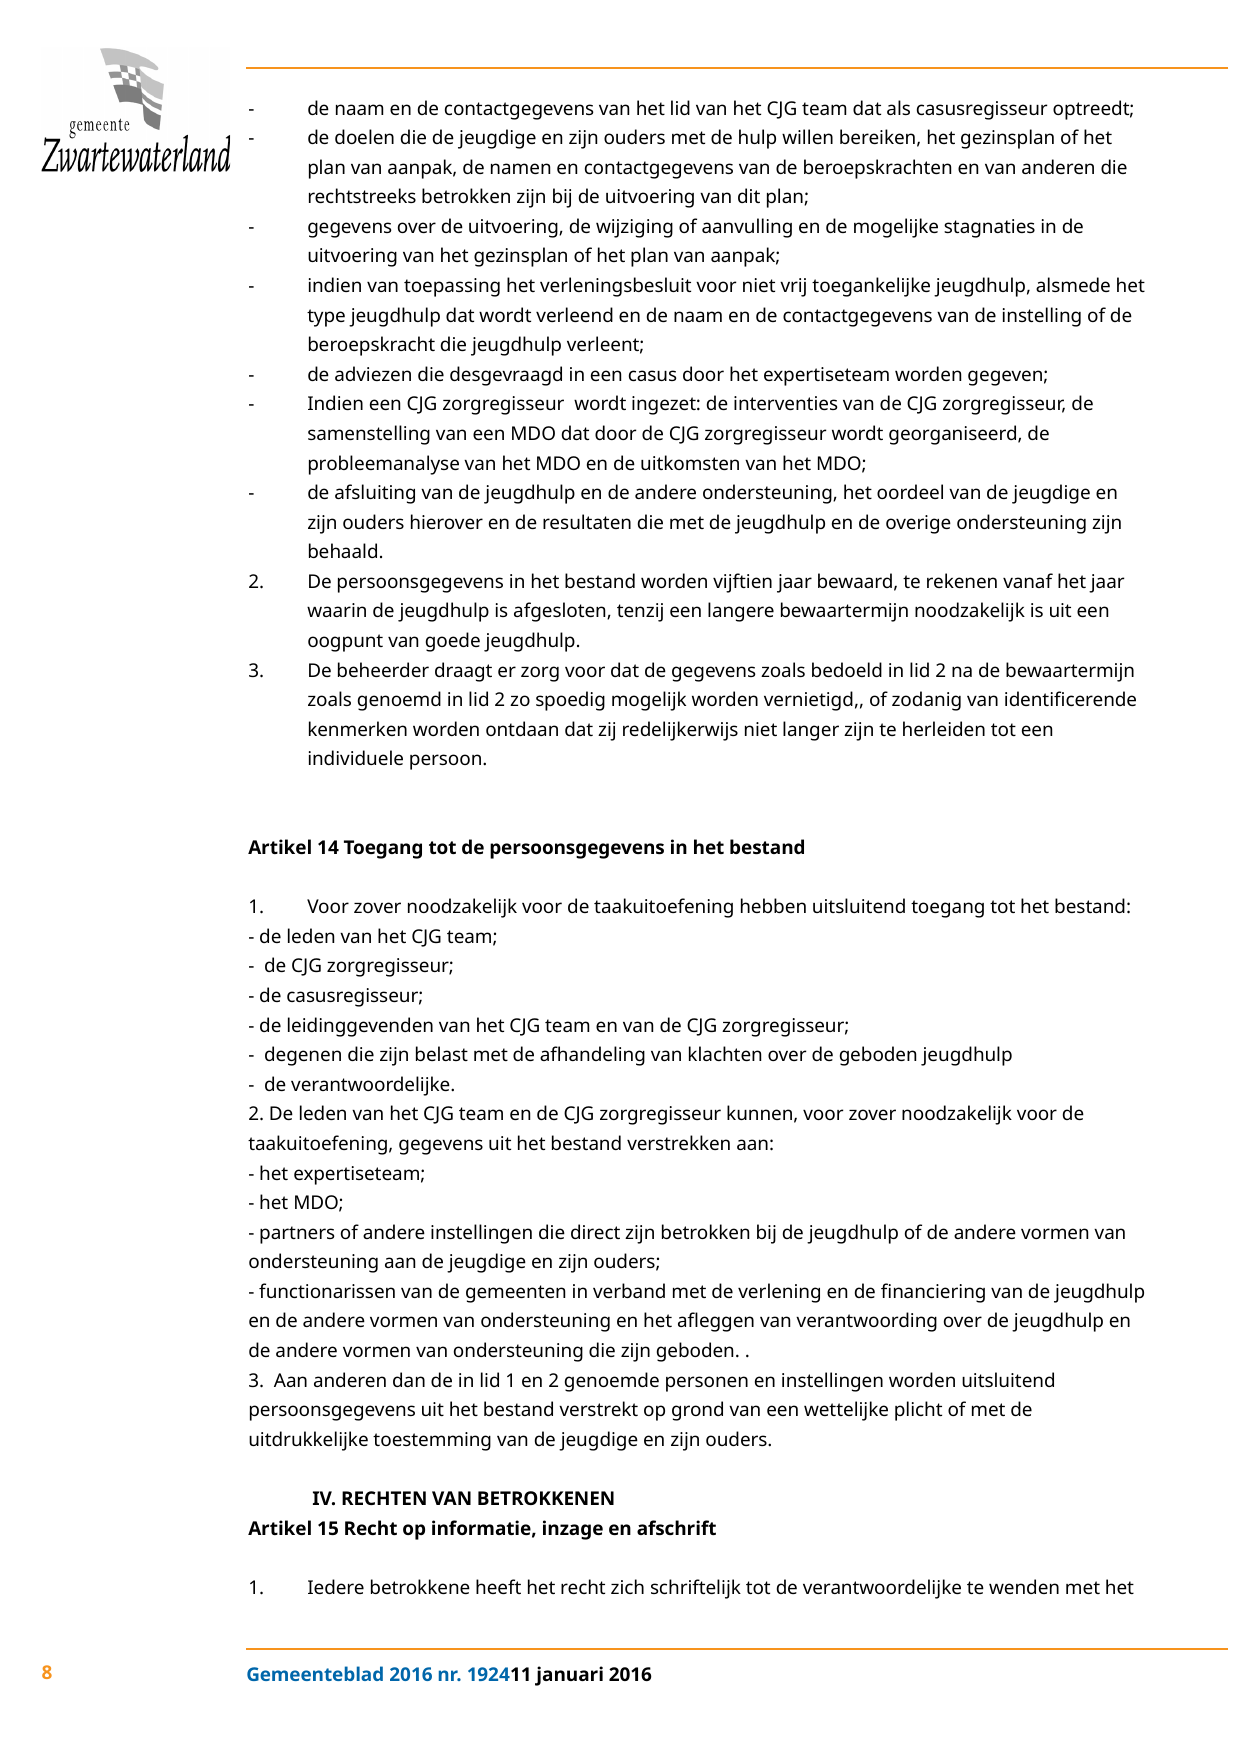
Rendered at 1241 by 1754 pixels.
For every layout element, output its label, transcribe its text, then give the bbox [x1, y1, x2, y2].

list IV. RECHTEN VAN BETROKKENEN [248, 1485, 1152, 1511]
text - de casusregisseur; [248, 982, 1152, 1008]
text 2. De leden van het CJG team en de CJG zorgregisseur kunnen, voor zover noodzakelijk voor de taakuitoefening, gegevens uit het bestand verstrekken aan: [248, 1101, 1152, 1156]
text Artikel 14 Toegang tot de persoonsgegevens in het bestand [248, 834, 1152, 860]
text - het expertiseteam; [248, 1160, 1152, 1186]
list de afsluiting van de jeugdhulp en de andere ondersteuning, het oordeel van de jeugdige en zijn ouders hierover en de resultaten die met de jeugdhulp en de overige ondersteuning zijn behaald. [248, 479, 1152, 564]
list Indien een CJG zorgregisseur wordt ingezet: de interventies van de CJG zorgregisseur, de samenstelling van een MDO dat door de CJG zorgregisseur wordt georganiseerd, de probleemanalyse van het MDO en de uitkomsten van het MDO; [248, 391, 1152, 476]
text - partners of andere instellingen die direct zijn betrokken bij de jeugdhulp of de andere vormen van ondersteuning aan de jeugdige en zijn ouders; [248, 1219, 1152, 1274]
text - functionarissen van de gemeenten in verband met de verlening en de financiering van de jeugdhulp en de andere vormen van ondersteuning en het afleggen van verantwoording over de jeugdhulp en de andere vormen van ondersteuning die zijn geboden. . [248, 1278, 1152, 1363]
list indien van toepassing het verleningsbesluit voor niet vrij toegankelijke jeugdhulp, alsmede het type jeugdhulp dat wordt verleend en de naam en de contactgegevens van de instelling of de beroepskracht die jeugdhulp verleent; [248, 272, 1152, 357]
list De beheerder draagt er zorg voor dat de gegevens zoals bedoeld in lid 2 na de bewaartermijn zoals genoemd in lid 2 zo spoedig mogelijk worden vernietigd,, of zodanig van identificerende kenmerken worden ontdaan dat zij redelijkerwijs niet langer zijn te herleiden tot een individuele persoon. [248, 657, 1152, 771]
text 3. Aan anderen dan de in lid 1 en 2 genoemde personen en instellingen worden uitsluitend persoonsgegevens uit het bestand verstrekt op grond van een wettelijke plicht of met de uitdrukkelijke toestemming van de jeugdige en zijn ouders. [248, 1367, 1152, 1452]
list de naam en de contactgegevens van het lid van het CJG team dat als casusregisseur optreedt; [248, 95, 1152, 121]
list Voor zover noodzakelijk voor de taakuitoefening hebben uitsluitend toegang tot het bestand: [248, 893, 1152, 919]
text - de CJG zorgregisseur; [248, 953, 1152, 978]
text - degenen die zijn belast met de afhandeling van klachten over de geboden jeugdhulp [248, 1041, 1152, 1067]
text - de leidinggevenden van het CJG team en van de CJG zorgregisseur; [248, 1012, 1152, 1038]
list Iedere betrokkene heeft het recht zich schriftelijk tot de verantwoordelijke te wenden met het [248, 1574, 1152, 1600]
list gegevens over de uitvoering, de wijziging of aanvulling en de mogelijke stagnaties in de uitvoering van het gezinsplan of het plan van aanpak; [248, 213, 1152, 268]
list de adviezen die desgevraagd in een casus door het expertiseteam worden gegeven; [248, 361, 1152, 387]
list de doelen die de jeugdige en zijn ouders met de hulp willen bereiken, het gezinsplan of het plan van aanpak, de namen en contactgegevens van de beroepskrachten en van anderen die rechtstreeks betrokken zijn bij de uitvoering van dit plan; [248, 124, 1152, 209]
picture [41, 47, 231, 172]
text - de leden van het CJG team; [248, 923, 1152, 949]
text Artikel 15 Recht op informatie, inzage en afschrift [248, 1515, 1152, 1541]
text - de verantwoordelijke. [248, 1071, 1152, 1097]
list De persoonsgegevens in het bestand worden vijftien jaar bewaard, te rekenen vanaf het jaar waarin de jeugdhulp is afgesloten, tenzij een langere bewaartermijn noodzakelijk is uit een oogpunt van goede jeugdhulp. [248, 568, 1152, 653]
text - het MDO; [248, 1189, 1152, 1215]
